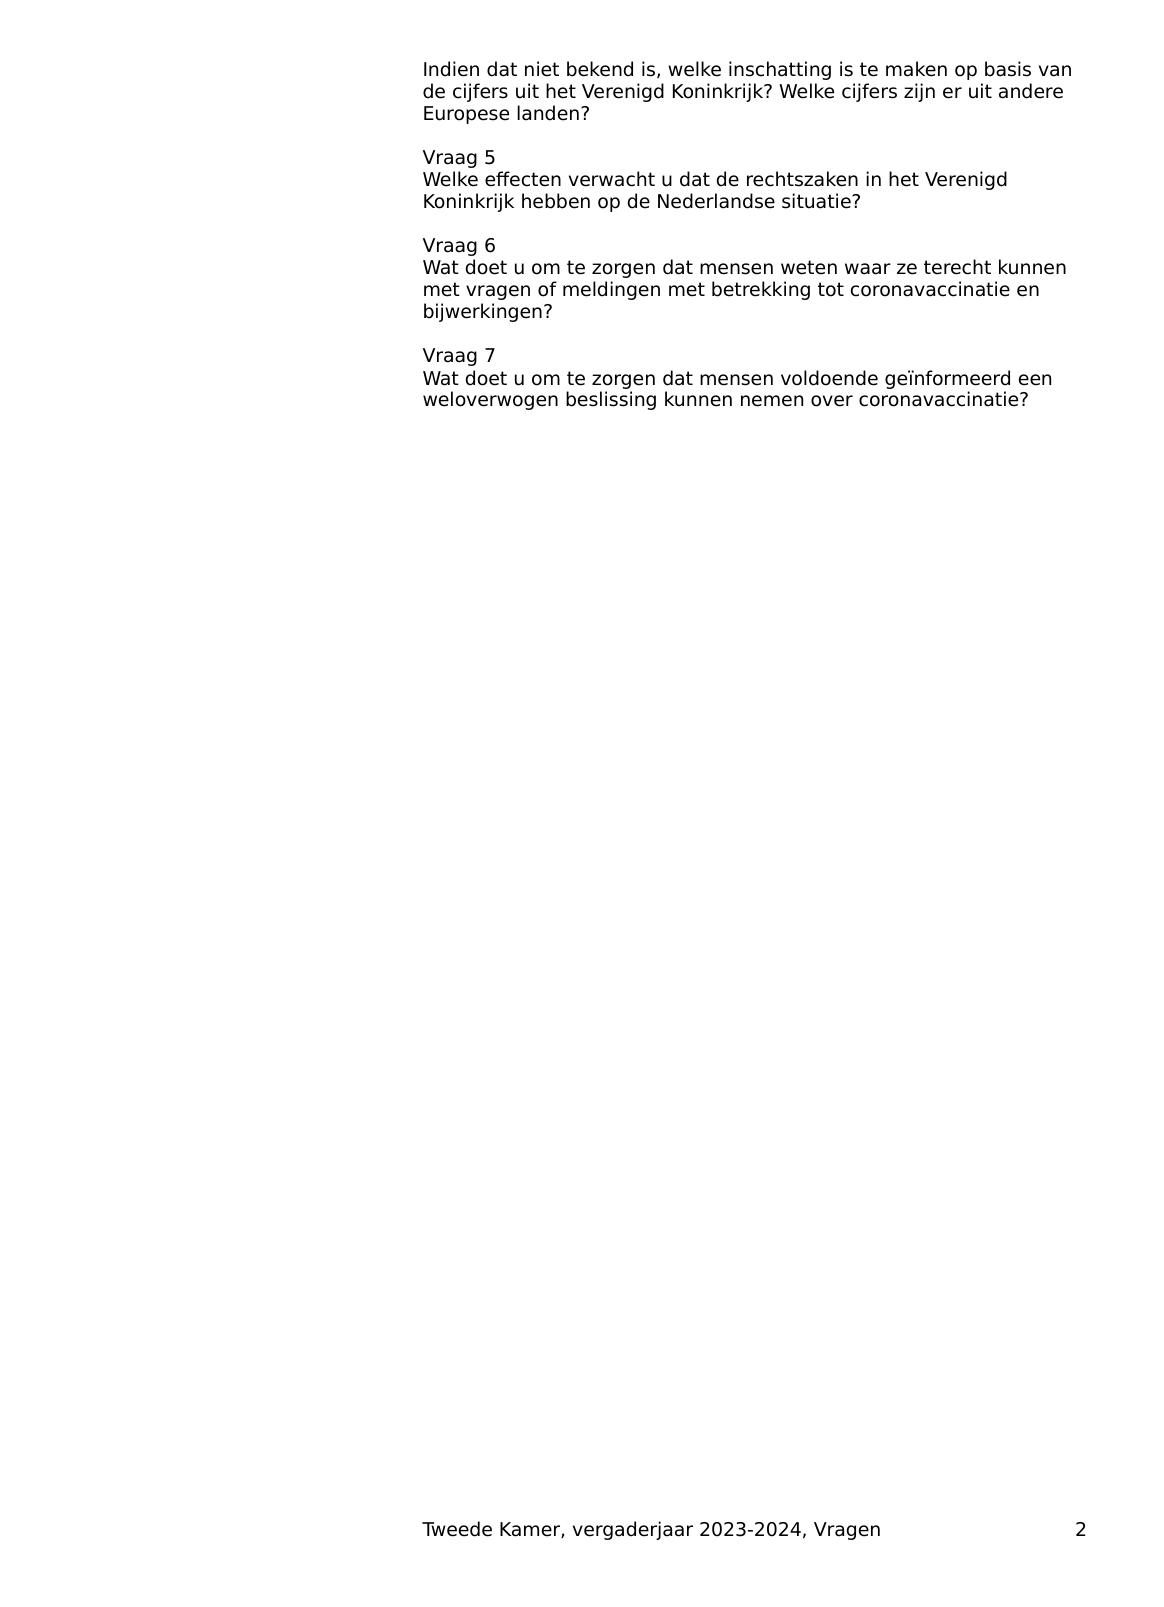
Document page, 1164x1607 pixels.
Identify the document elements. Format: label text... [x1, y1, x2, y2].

text Welke effecten verwacht u dat de rechtszaken in het Verenigd Koninkrijk hebben op de Nederlandse situatie? [422, 169, 1087, 213]
text Vraag 6 [422, 235, 1087, 257]
text Wat doet u om te zorgen dat mensen weten waar ze terecht kunnen met vragen of meldingen met betrekking tot coronavaccinatie en bijwerkingen? [422, 257, 1087, 323]
text Vraag 5 [422, 147, 1087, 169]
text Wat doet u om te zorgen dat mensen voldoende geïnformeerd een weloverwogen beslissing kunnen nemen over coronavaccinatie? [422, 367, 1087, 411]
text Indien dat niet bekend is, welke inschatting is te maken op basis van de cijfers uit het Verenigd Koninkrijk? Welke cijfers zijn er uit andere Europese landen? [422, 59, 1087, 125]
text Vraag 7 [422, 345, 1087, 367]
